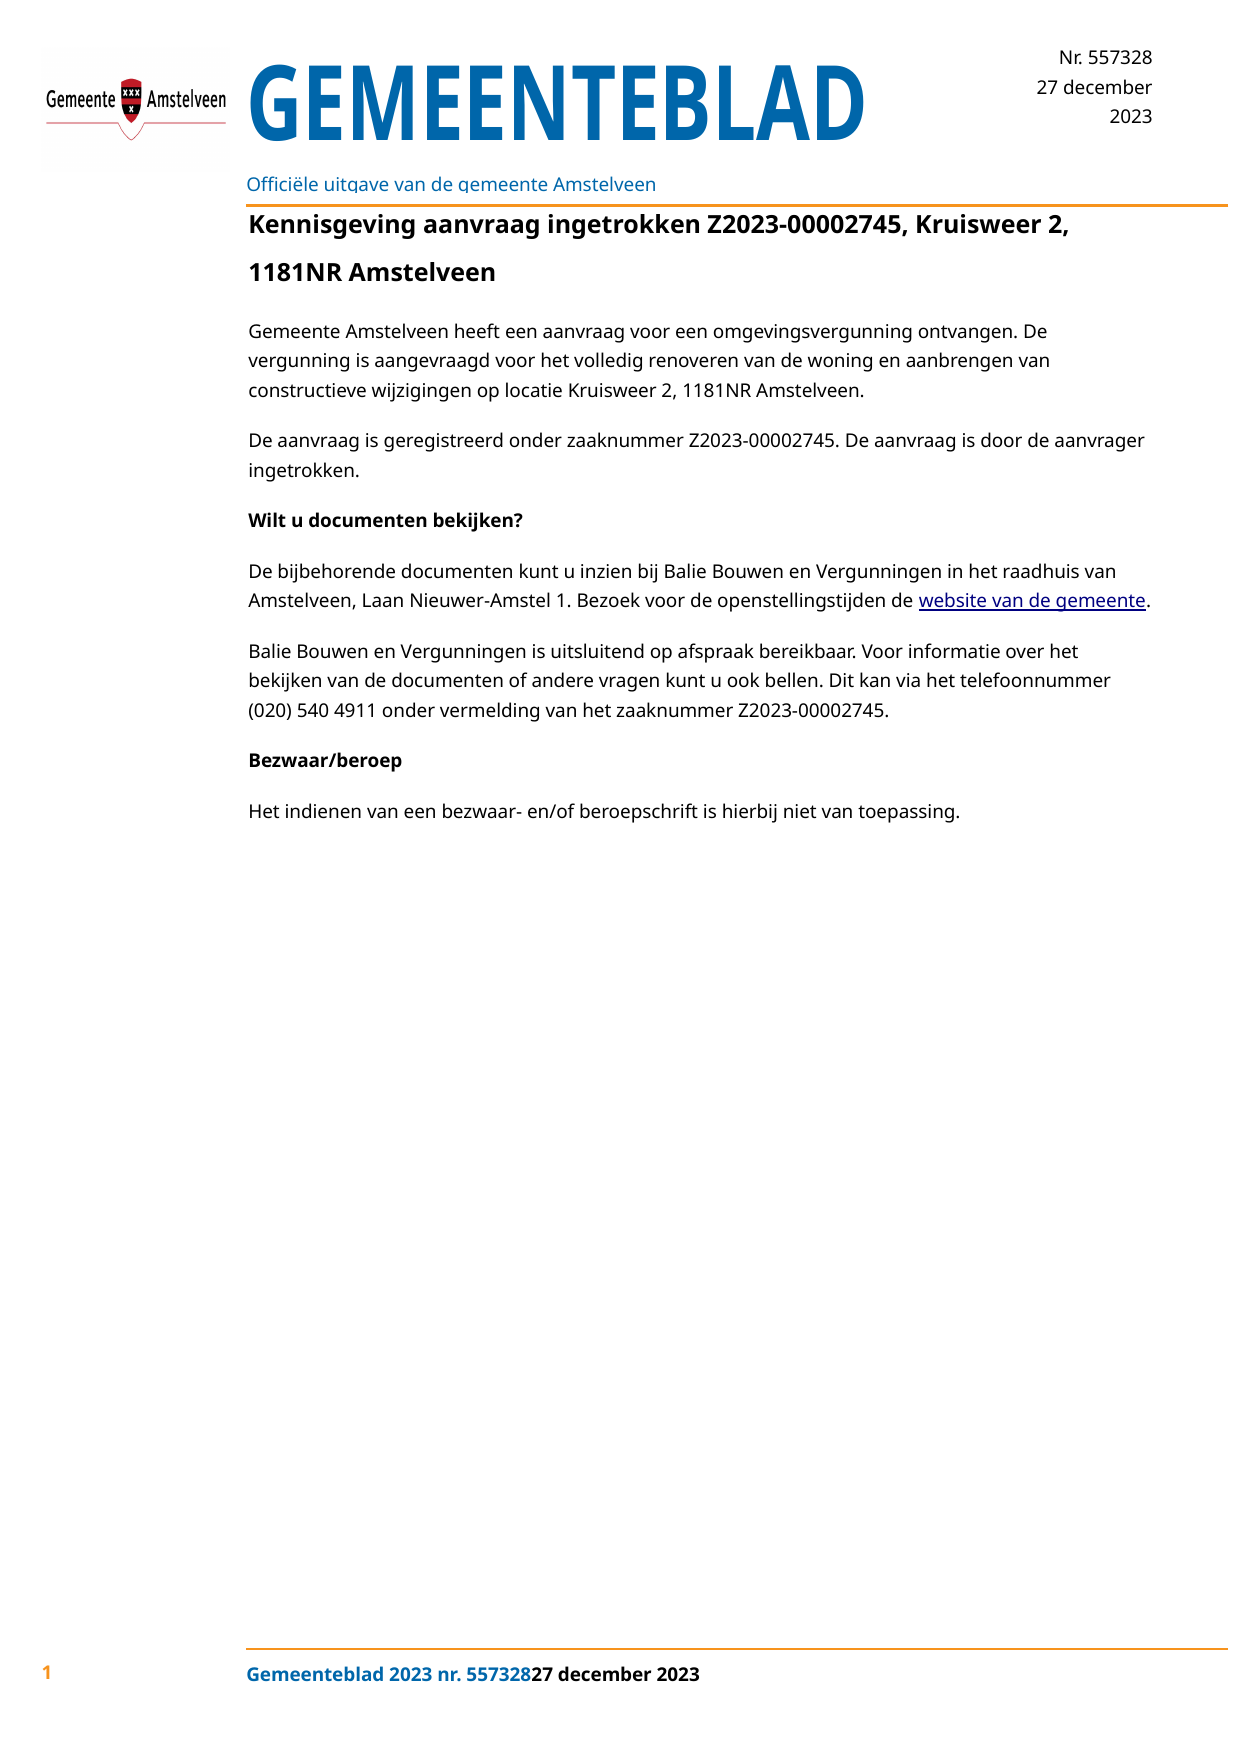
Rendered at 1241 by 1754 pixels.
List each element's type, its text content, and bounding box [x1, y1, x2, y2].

text Het indienen van een bezwaar- en/of beroepschrift is hierbij niet van toepassing. [248, 798, 1152, 824]
text De bijbehorende documenten kunt u inzien bij Balie Bouwen en Vergunningen in het raadhuis van Amstelveen, Laan Nieuwer-Amstel 1. Bezoek voor de openstellingstijden de website van de gemeente. [248, 558, 1152, 613]
text Gemeente Amstelveen heeft een aanvraag voor een omgevingsvergunning ontvangen. De vergunning is aangevraagd voor het volledig renoveren van de woning en aanbrengen van constructieve wijzigingen op locatie Kruisweer 2, 1181NR Amstelveen. [248, 318, 1152, 403]
text Wilt u documenten bekijken? [248, 507, 1152, 533]
text Balie Bouwen en Vergunningen is uitsluitend op afspraak bereikbaar. Voor informatie over het bekijken van de documenten of andere vragen kunt u ook bellen. Dit kan via het telefoonnummer (020) 540 4911 onder vermelding van het zaaknummer Z2023-00002745. [248, 638, 1152, 723]
text De aanvraag is geregistreerd onder zaaknummer Z2023-00002745. De aanvraag is door de aanvrager ingetrokken. [248, 427, 1152, 483]
picture [41, 47, 231, 172]
text Bezwaar/beroep [248, 747, 1152, 773]
text Kennisgeving aanvraag ingetrokken Z2023-00002745, Kruisweer 2, 1181NR Amstelveen [248, 207, 1152, 288]
